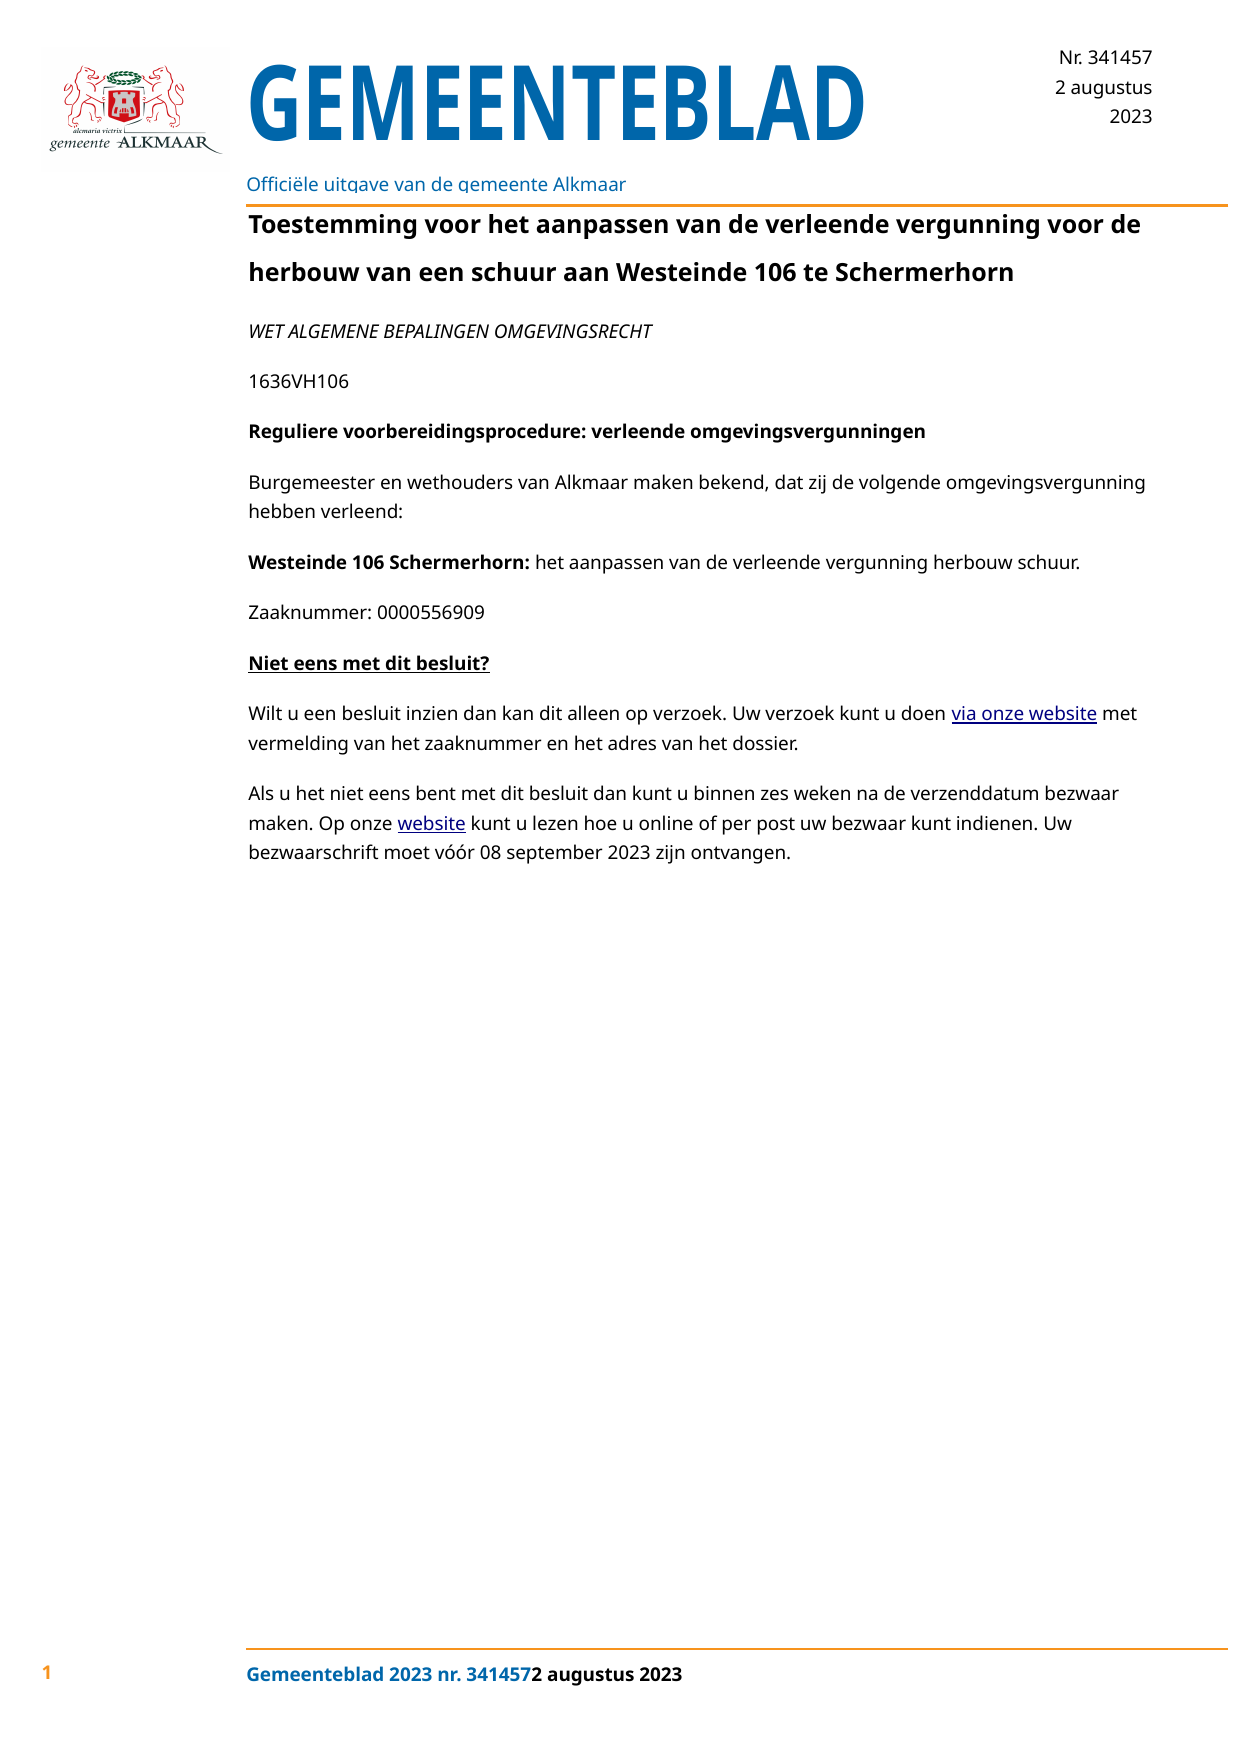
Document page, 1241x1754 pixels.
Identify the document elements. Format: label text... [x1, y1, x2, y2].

text Toestemming voor het aanpassen van de verleende vergunning voor de herbouw van een schuur aan Westeinde 106 te Schermerhorn [248, 207, 1152, 288]
picture [41, 47, 231, 172]
text Wilt u een besluit inzien dan kan dit alleen op verzoek. Uw verzoek kunt u doen via onze website met vermelding van het zaaknummer en het adres van het dossier. [248, 700, 1152, 756]
text WET ALGEMENE BEPALINGEN OMGEVINGSRECHT [248, 318, 1152, 344]
text Als u het niet eens bent met dit besluit dan kunt u binnen zes weken na de verzenddatum bezwaar maken. Op onze website kunt u lezen hoe u online of per post uw bezwaar kunt indienen. Uw bezwaarschrift moet vóór 08 september 2023 zijn ontvangen. [248, 780, 1152, 865]
text Westeinde 106 Schermerhorn: het aanpassen van de verleende vergunning herbouw schuur. [248, 549, 1152, 575]
text Reguliere voorbereidingsprocedure: verleende omgevingsvergunningen [248, 419, 1152, 444]
text Zaaknummer: 0000556909 [248, 599, 1152, 625]
text Niet eens met dit besluit? [248, 650, 1152, 676]
text Burgemeester en wethouders van Alkmaar maken bekend, dat zij de volgende omgevingsvergunning hebben verleend: [248, 469, 1152, 524]
text 1636VH106 [248, 368, 1152, 394]
